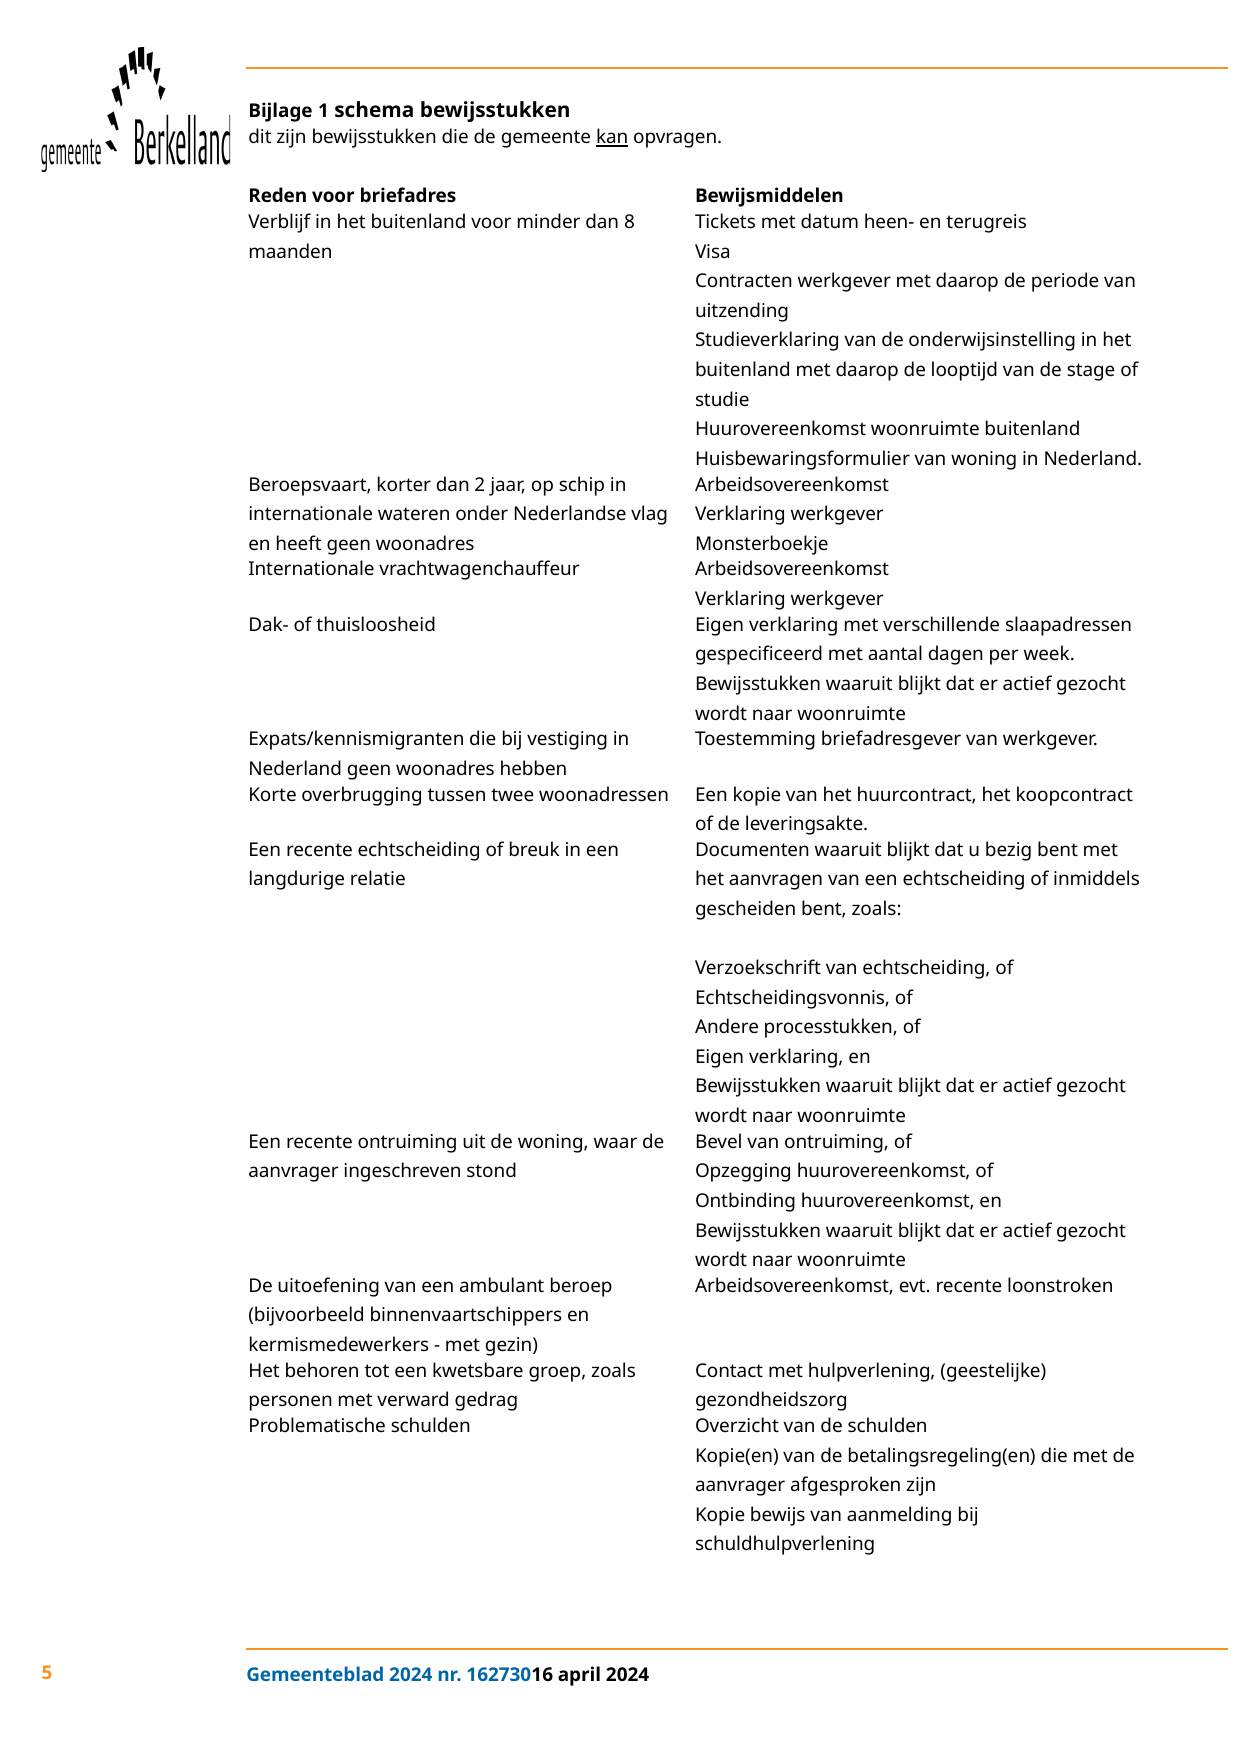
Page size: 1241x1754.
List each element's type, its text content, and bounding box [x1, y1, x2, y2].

table_cell Een recente ontruiming uit de woning, waar de aanvrager ingeschreven stond [248, 1128, 695, 1272]
table_cell Korte overbrugging tussen twee woonadressen [248, 781, 695, 836]
table_cell Toestemming briefadresgever van werkgever. [695, 725, 1152, 781]
table_cell Een kopie van het huurcontract, het koopcontract of de leveringsakte. [695, 781, 1152, 836]
table_cell Documenten waaruit blijkt dat u bezig bent met het aanvragen van een echtscheiding of inmiddels gescheiden bent, zoals: Verzoekschrift van echtscheiding, of Echtscheidingsvonnis, of Andere processtukken, of Eigen verklaring, en Bewijsstukken waaruit blijkt dat er actief gezocht wordt naar woonruimte [695, 836, 1152, 1128]
text dit zijn bewijsstukken die de gemeente kan opvragen. [248, 123, 1152, 149]
table_header Reden voor briefadres [248, 183, 695, 208]
picture [41, 47, 231, 172]
table_cell Bevel van ontruiming, of Opzegging huurovereenkomst, of Ontbinding huurovereenkomst, en Bewijsstukken waaruit blijkt dat er actief gezocht wordt naar woonruimte [695, 1128, 1152, 1272]
table_cell Expats/kennismigranten die bij vestiging in Nederland geen woonadres hebben [248, 725, 695, 781]
table_cell Het behoren tot een kwetsbare groep, zoals personen met verward gedrag [248, 1357, 695, 1412]
table_cell Contact met hulpverlening, (geestelijke) gezondheidszorg [695, 1357, 1152, 1412]
table_cell Problematische schulden [248, 1412, 695, 1556]
text Bijlage 1 schema bewijsstukken [248, 95, 1152, 123]
table_cell Tickets met datum heen- en terugreis Visa Contracten werkgever met daarop de periode van uitzending Studieverklaring van de onderwijsinstelling in het buitenland met daarop de looptijd van de stage of studie Huurovereenkomst woonruimte buitenland Huisbewaringsformulier van woning in Nederland. [695, 208, 1152, 471]
table_header Bewijsmiddelen [695, 183, 1152, 208]
table_cell Verblijf in het buitenland voor minder dan 8 maanden [248, 208, 695, 471]
table_cell Arbeidsovereenkomst Verklaring werkgever Monsterboekje [695, 471, 1152, 556]
table_cell Arbeidsovereenkomst, evt. recente loonstroken [695, 1272, 1152, 1357]
table_cell Internationale vrachtwagenchauffeur [248, 556, 695, 611]
table_cell Dak- of thuisloosheid [248, 611, 695, 725]
table_cell Overzicht van de schulden Kopie(en) van de betalingsregeling(en) die met de aanvrager afgesproken zijn Kopie bewijs van aanmelding bij schuldhulpverlening [695, 1412, 1152, 1556]
table_cell Een recente echtscheiding of breuk in een langdurige relatie [248, 836, 695, 1128]
table_cell Arbeidsovereenkomst Verklaring werkgever [695, 556, 1152, 611]
table_cell Eigen verklaring met verschillende slaapadressen gespecificeerd met aantal dagen per week. Bewijsstukken waaruit blijkt dat er actief gezocht wordt naar woonruimte [695, 611, 1152, 725]
table_cell Beroepsvaart, korter dan 2 jaar, op schip in internationale wateren onder Nederlandse vlag en heeft geen woonadres [248, 471, 695, 556]
table_cell De uitoefening van een ambulant beroep (bijvoorbeeld binnenvaartschippers en kermismedewerkers - met gezin) [248, 1272, 695, 1357]
